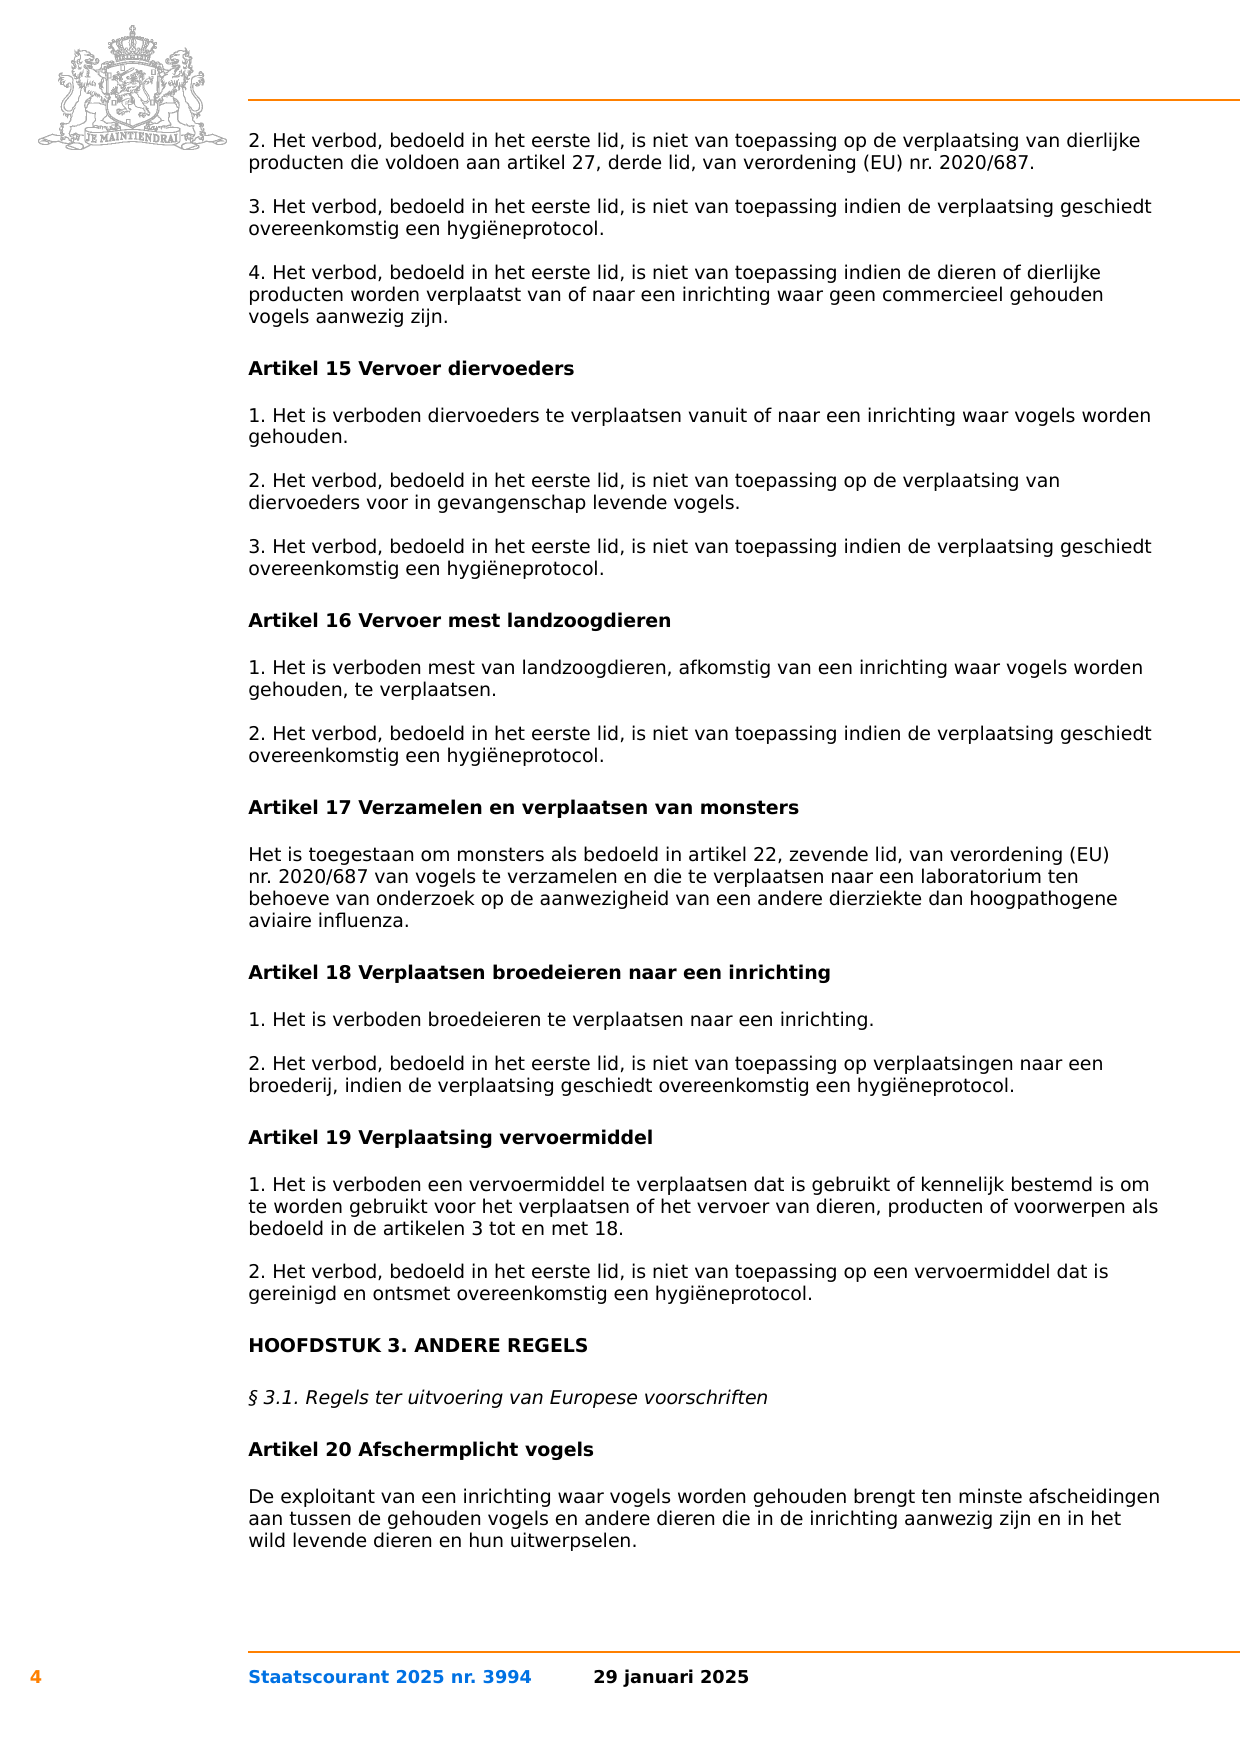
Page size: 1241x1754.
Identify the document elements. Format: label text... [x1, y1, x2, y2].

subtitle HOOFDSTUK 3. ANDERE REGELS [248, 1335, 1163, 1357]
picture [38, 25, 227, 150]
text 2. Het verbod, bedoeld in het eerste lid, is niet van toepassing op verplaatsingen naar een broederij, indien de verplaatsing geschiedt overeenkomstig een hygiëneprotocol. [248, 1053, 1163, 1097]
text 3. Het verbod, bedoeld in het eerste lid, is niet van toepassing indien de verplaatsing geschiedt overeenkomstig een hygiëneprotocol. [248, 196, 1163, 240]
text 4. Het verbod, bedoeld in het eerste lid, is niet van toepassing indien de dieren of dierlijke producten worden verplaatst van of naar een inrichting waar geen commercieel gehouden vogels aanwezig zijn. [248, 262, 1163, 327]
text Het is toegestaan om monsters als bedoeld in artikel 22, zevende lid, van verordening (EU) nr. 2020/687 van vogels te verzamelen en die te verplaatsen naar een laboratorium ten behoeve van onderzoek op de aanwezigheid van een andere dierziekte dan hoogpathogene aviaire influenza. [248, 844, 1163, 932]
text 2. Het verbod, bedoeld in het eerste lid, is niet van toepassing op de verplaatsing van dierlijke producten die voldoen aan artikel 27, derde lid, van verordening (EU) nr. 2020/687. [248, 130, 1163, 174]
text 1. Het is verboden broedeieren te verplaatsen naar een inrichting. [248, 1009, 1163, 1031]
text 3. Het verbod, bedoeld in het eerste lid, is niet van toepassing indien de verplaatsing geschiedt overeenkomstig een hygiëneprotocol. [248, 536, 1163, 580]
text 2. Het verbod, bedoeld in het eerste lid, is niet van toepassing indien de verplaatsing geschiedt overeenkomstig een hygiëneprotocol. [248, 723, 1163, 767]
text 2. Het verbod, bedoeld in het eerste lid, is niet van toepassing op de verplaatsing van diervoeders voor in gevangenschap levende vogels. [248, 470, 1163, 514]
subtitle Artikel 15 Vervoer diervoeders [248, 357, 1163, 379]
text 1. Het is verboden diervoeders te verplaatsen vanuit of naar een inrichting waar vogels worden gehouden. [248, 404, 1163, 448]
text 1. Het is verboden mest van landzoogdieren, afkomstig van een inrichting waar vogels worden gehouden, te verplaatsen. [248, 657, 1163, 701]
text De exploitant van een inrichting waar vogels worden gehouden brengt ten minste afscheidingen aan tussen de gehouden vogels en andere dieren die in de inrichting aanwezig zijn en in het wild levende dieren en hun uitwerpselen. [248, 1486, 1163, 1552]
text 2. Het verbod, bedoeld in het eerste lid, is niet van toepassing op een vervoermiddel dat is gereinigd en ontsmet overeenkomstig een hygiëneprotocol. [248, 1261, 1163, 1305]
subtitle Artikel 16 Vervoer mest landzoogdieren [248, 610, 1163, 632]
subtitle Artikel 20 Afschermplicht vogels [248, 1439, 1163, 1461]
subtitle Artikel 19 Verplaatsing vervoermiddel [248, 1127, 1163, 1148]
text 1. Het is verboden een vervoermiddel te verplaatsen dat is gebruikt of kennelijk bestemd is om te worden gebruikt voor het verplaatsen of het vervoer van dieren, producten of voorwerpen als bedoeld in de artikelen 3 tot en met 18. [248, 1173, 1163, 1239]
subtitle § 3.1. Regels ter uitvoering van Europese voorschriften [248, 1387, 1163, 1409]
subtitle Artikel 17 Verzamelen en verplaatsen van monsters [248, 797, 1163, 819]
subtitle Artikel 18 Verplaatsen broedeieren naar een inrichting [248, 962, 1163, 984]
